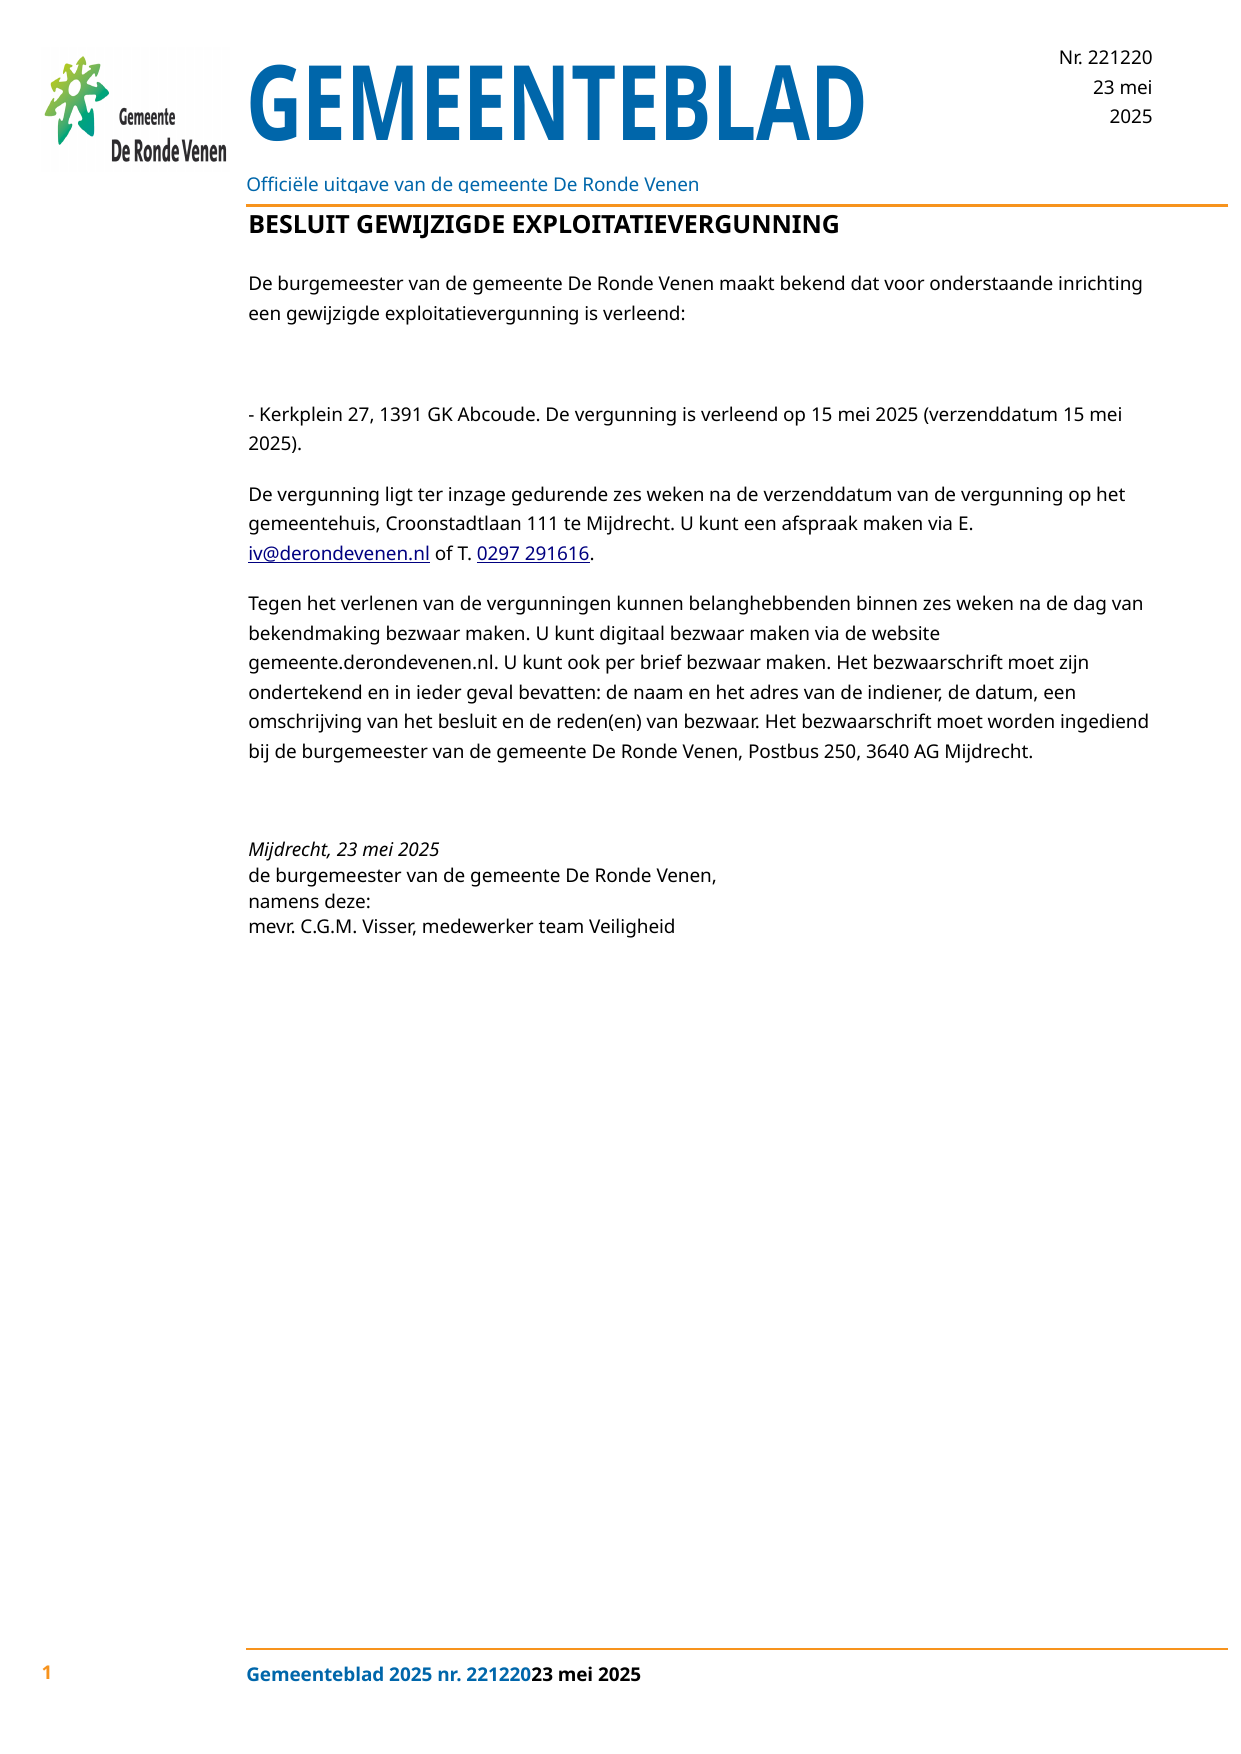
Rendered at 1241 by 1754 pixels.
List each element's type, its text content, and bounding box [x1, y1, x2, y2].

text BESLUIT GEWIJZIGDE EXPLOITATIEVERGUNNING [248, 207, 1152, 241]
picture [41, 47, 231, 172]
text Tegen het verlenen van de vergunningen kunnen belanghebbenden binnen zes weken na de dag van bekendmaking bezwaar maken. U kunt digitaal bezwaar maken via de website gemeente.derondevenen.nl. U kunt ook per brief bezwaar maken. Het bezwaarschrift moet zijn ondertekend en in ieder geval bevatten: de naam en het adres van de indiener, de datum, een omschrijving van het besluit en de reden(en) van bezwaar. Het bezwaarschrift moet worden ingediend bij de burgemeester van de gemeente De Ronde Venen, Postbus 250, 3640 AG Mijdrecht. [248, 590, 1152, 764]
text de burgemeester van de gemeente De Ronde Venen, [248, 862, 1152, 888]
text Mijdrecht, 23 mei 2025 [248, 836, 1152, 862]
text namens deze: [248, 888, 1152, 914]
text - Kerkplein 27, 1391 GK Abcoude. De vergunning is verleend op 15 mei 2025 (verzenddatum 15 mei 2025). [248, 401, 1152, 456]
text De burgemeester van de gemeente De Ronde Venen maakt bekend dat voor onderstaande inrichting een gewijzigde exploitatievergunning is verleend: [248, 270, 1152, 326]
text De vergunning ligt ter inzage gedurende zes weken na de verzenddatum van de vergunning op het gemeentehuis, Croonstadtlaan 111 te Mijdrecht. U kunt een afspraak maken via E. iv@derondevenen.nl of T. 0297 291616. [248, 481, 1152, 566]
text mevr. C.G.M. Visser, medewerker team Veiligheid [248, 914, 1152, 939]
